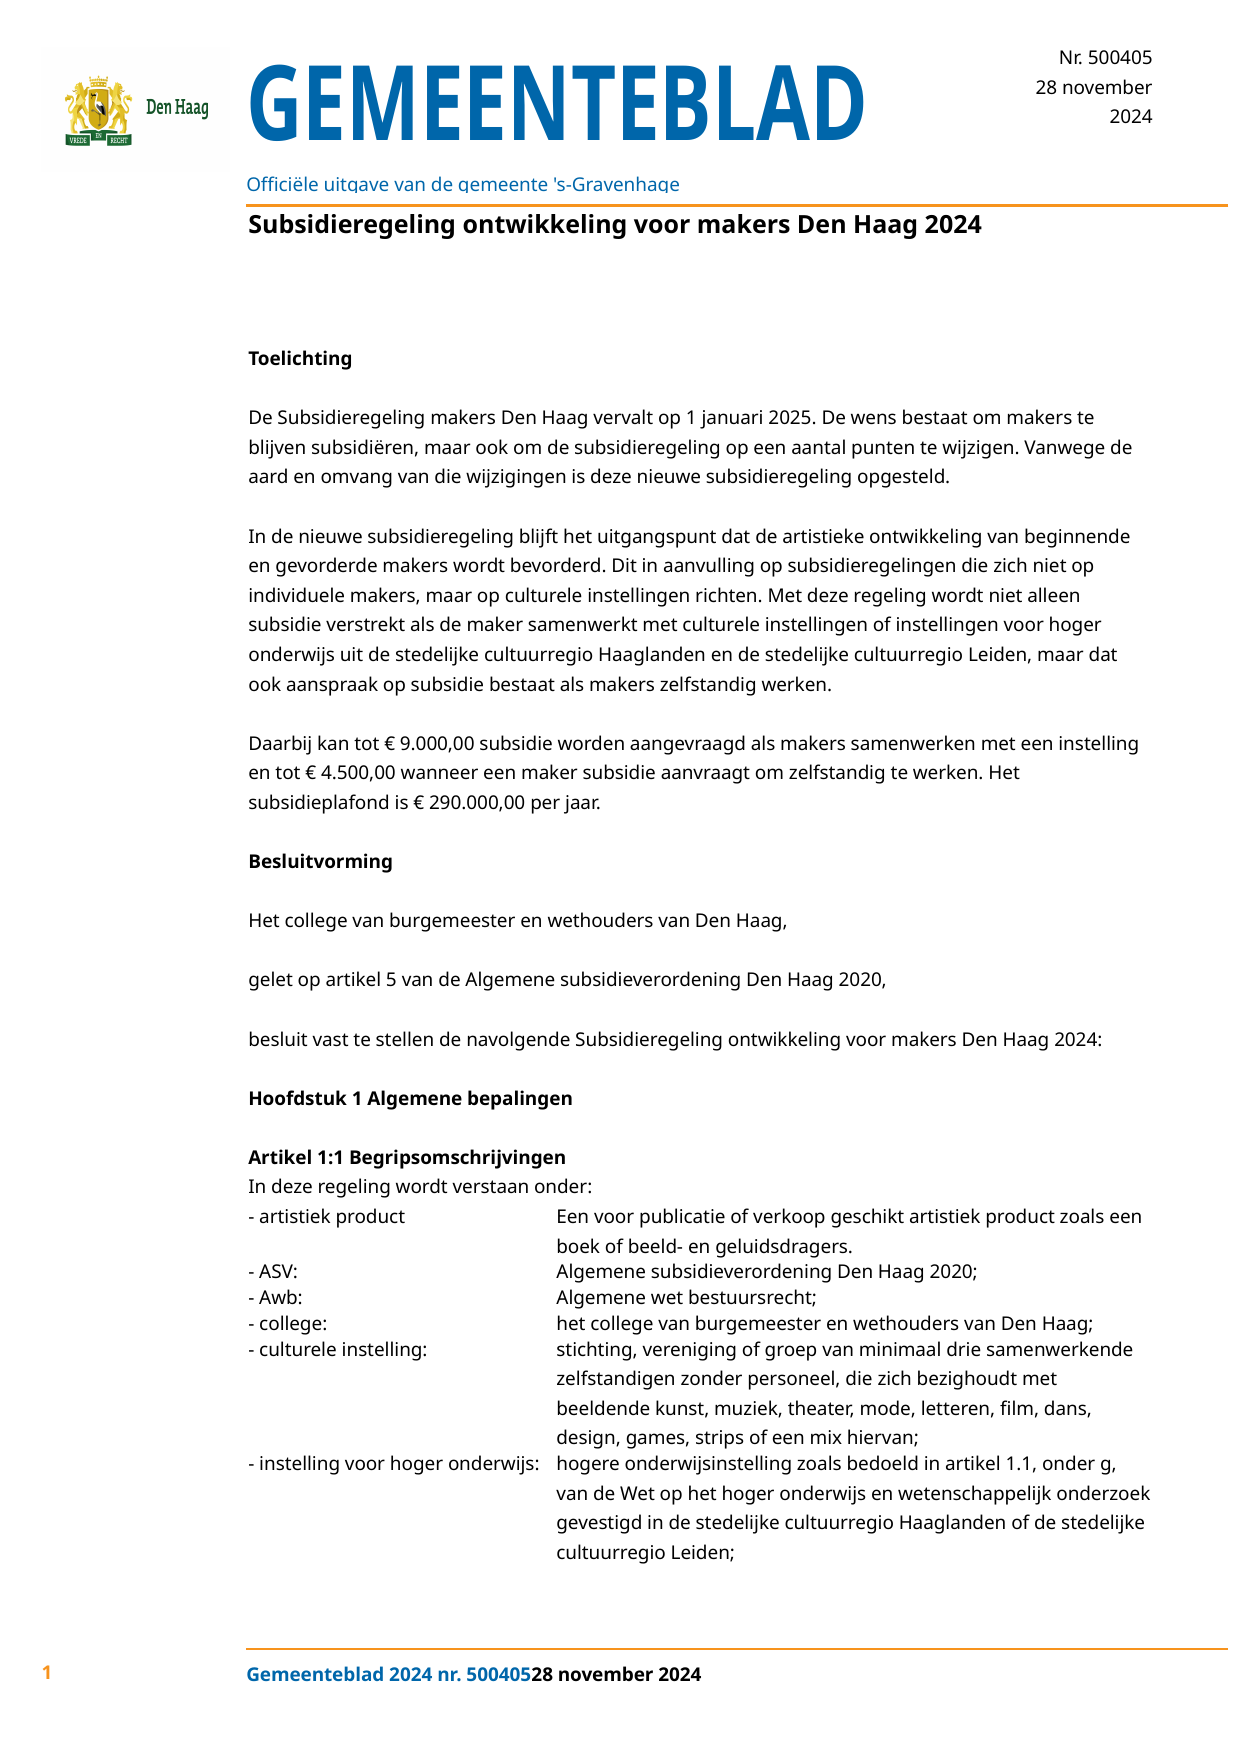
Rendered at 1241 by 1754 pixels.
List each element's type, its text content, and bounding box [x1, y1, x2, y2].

text besluit vast te stellen de navolgende Subsidieregeling ontwikkeling voor makers Den Haag 2024: [248, 1026, 1152, 1051]
text Toelichting [248, 345, 1152, 371]
text gelet op artikel 5 van de Algemene subsidieverordening Den Haag 2020, [248, 967, 1152, 992]
text De Subsidieregeling makers Den Haag vervalt op 1 januari 2025. De wens bestaat om makers te blijven subsidiëren, maar ook om de subsidieregeling op een aantal punten te wijzigen. Vanwege de aard en omvang van die wijzigingen is deze nieuwe subsidieregeling opgesteld. [248, 404, 1152, 489]
text Besluitvorming [248, 848, 1152, 874]
table_header - artistiek product [248, 1203, 556, 1259]
text Subsidieregeling ontwikkeling voor makers Den Haag 2024 [248, 207, 1152, 241]
table_cell Algemene wet bestuursrecht; [556, 1284, 1152, 1310]
table_cell - college: [248, 1310, 556, 1336]
text Daarbij kan tot € 9.000,00 subsidie worden aangevraagd als makers samenwerken met een instelling en tot € 4.500,00 wanneer een maker subsidie aanvraagt om zelfstandig te werken. Het subsidieplafond is € 290.000,00 per jaar. [248, 730, 1152, 815]
table_cell Algemene subsidieverordening Den Haag 2020; [556, 1259, 1152, 1284]
text Het college van burgemeester en wethouders van Den Haag, [248, 907, 1152, 933]
table_cell - ASV: [248, 1259, 556, 1284]
table_cell stichting, vereniging of groep van minimaal drie samenwerkende zelfstandigen zonder personeel, die zich bezighoudt met beeldende kunst, muziek, theater, mode, letteren, film, dans, design, games, strips of een mix hiervan; [556, 1336, 1152, 1450]
table_cell - Awb: [248, 1284, 556, 1310]
picture [41, 47, 231, 172]
text In de nieuwe subsidieregeling blijft het uitgangspunt dat de artistieke ontwikkeling van beginnende en gevorderde makers wordt bevorderd. Dit in aanvulling op subsidieregelingen die zich niet op individuele makers, maar op culturele instellingen richten. Met deze regeling wordt niet alleen subsidie verstrekt als de maker samenwerkt met culturele instellingen of instellingen voor hoger onderwijs uit de stedelijke cultuurregio Haaglanden en de stedelijke cultuurregio Leiden, maar dat ook aanspraak op subsidie bestaat als makers zelfstandig werken. [248, 523, 1152, 696]
table_cell - culturele instelling: [248, 1336, 556, 1450]
table_header Een voor publicatie of verkoop geschikt artistiek product zoals een boek of beeld- en geluidsdragers. [556, 1203, 1152, 1259]
text Artikel 1:1 Begripsomschrijvingen [248, 1144, 1152, 1170]
table_cell - instelling voor hoger onderwijs: [248, 1450, 556, 1565]
text Hoofdstuk 1 Algemene bepalingen [248, 1085, 1152, 1111]
table_cell hogere onderwijsinstelling zoals bedoeld in artikel 1.1, onder g, van de Wet op het hoger onderwijs en wetenschappelijk onderzoek gevestigd in de stedelijke cultuurregio Haaglanden of de stedelijke cultuurregio Leiden; [556, 1450, 1152, 1565]
table_cell het college van burgemeester en wethouders van Den Haag; [556, 1310, 1152, 1336]
text In deze regeling wordt verstaan onder: [248, 1174, 1152, 1199]
